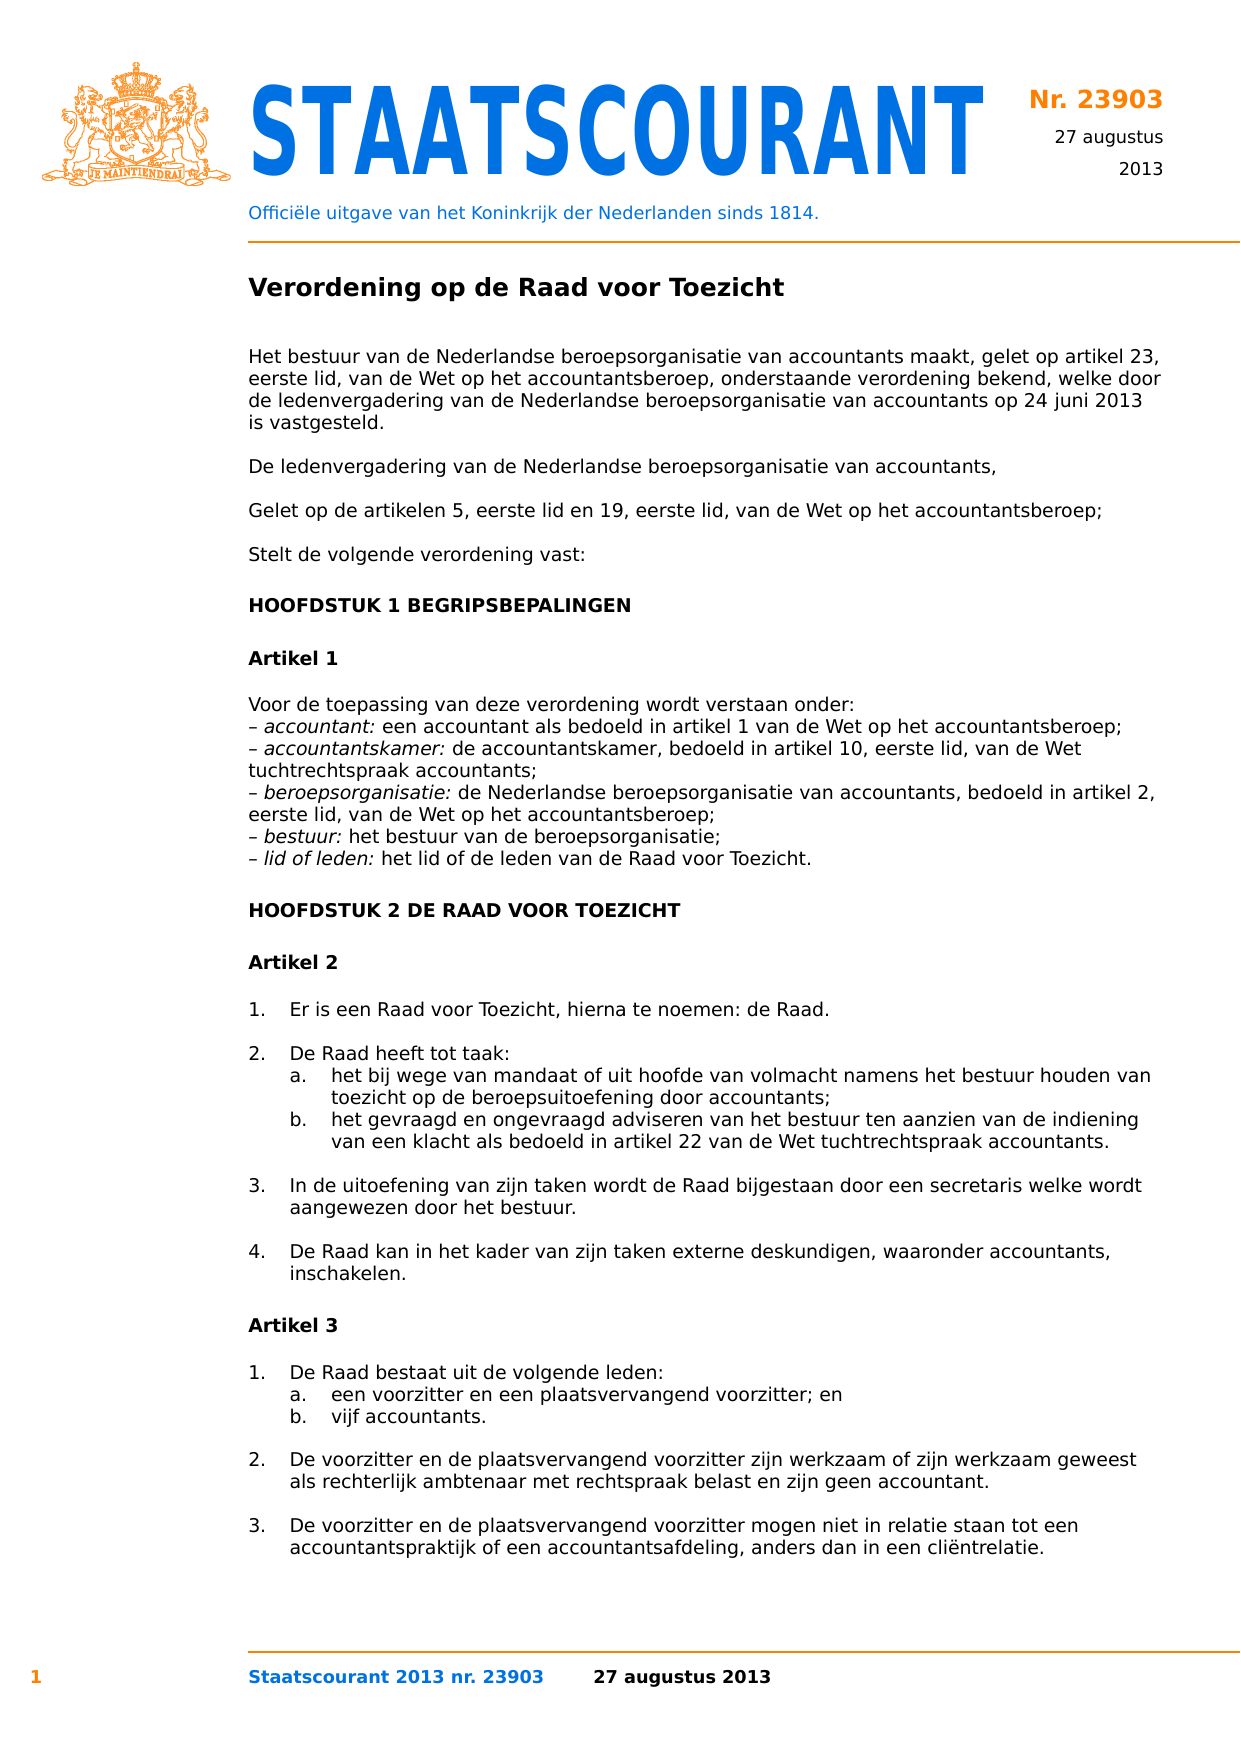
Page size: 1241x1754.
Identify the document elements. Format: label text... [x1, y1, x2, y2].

picture [41, 62, 231, 186]
text Stelt de volgende verordening vast: [248, 543, 1163, 565]
table_header Nr. 23903 [998, 62, 1240, 121]
table_cell Officiële uitgave van het Koninkrijk der Nederlanden sinds 1814. [248, 203, 1240, 241]
subtitle Artikel 3 [248, 1314, 1163, 1337]
text De ledenvergadering van de Nederlandse beroepsorganisatie van accountants, [248, 456, 1163, 478]
text – accountantskamer: de accountantskamer, bedoeld in artikel 10, eerste lid, van de Wet tuchtrechtspraak accountants; [248, 738, 1163, 782]
subtitle Artikel 1 [248, 647, 1163, 669]
text 3. De voorzitter en de plaatsvervangend voorzitter mogen niet in relatie staan tot een accountantspraktijk of een accountantsafdeling, anders dan in een cliëntrelatie. [248, 1515, 1163, 1559]
text Het bestuur van de Nederlandse beroepsorganisatie van accountants maakt, gelet op artikel 23, eerste lid, van de Wet op het accountantsberoep, onderstaande verordening bekend, welke door de ledenvergadering van de Nederlandse beroepsorganisatie van accountants op 24 juni 2013 is vastgesteld. [248, 346, 1163, 434]
table_header STAATSCOURANT [248, 62, 998, 203]
subtitle Verordening op de Raad voor Toezicht [248, 273, 1163, 302]
subtitle HOOFDSTUK 2 DE RAAD VOOR TOEZICHT [248, 900, 1163, 922]
table_header [25, 62, 248, 241]
text 2. De voorzitter en de plaatsvervangend voorzitter zijn werkzaam of zijn werkzaam geweest als rechterlijk ambtenaar met rechtspraak belast en zijn geen accountant. [248, 1449, 1163, 1493]
text – beroepsorganisatie: de Nederlandse beroepsorganisatie van accountants, bedoeld in artikel 2, eerste lid, van de Wet op het accountantsberoep; [248, 782, 1163, 826]
text b. het gevraagd en ongevraagd adviseren van het bestuur ten aanzien van de indiening van een klacht als bedoeld in artikel 22 van de Wet tuchtrechtspraak accountants. [289, 1109, 1163, 1153]
text Gelet op de artikelen 5, eerste lid en 19, eerste lid, van de Wet op het accountantsberoep; [248, 499, 1163, 522]
text 3. In de uitoefening van zijn taken wordt de Raad bijgestaan door een secretaris welke wordt aangewezen door het bestuur. [248, 1175, 1163, 1219]
text 2. De Raad heeft tot taak: [248, 1043, 1163, 1065]
text – accountant: een accountant als bedoeld in artikel 1 van de Wet op het accountantsberoep; [248, 716, 1163, 738]
text – lid of leden: het lid of de leden van de Raad voor Toezicht. [248, 848, 1163, 870]
text – bestuur: het bestuur van de beroepsorganisatie; [248, 826, 1163, 848]
text Voor de toepassing van deze verordening wordt verstaan onder: [248, 694, 1163, 716]
table_cell 2013 [998, 153, 1240, 203]
text 4. De Raad kan in het kader van zijn taken externe deskundigen, waaronder accountants, inschakelen. [248, 1241, 1163, 1284]
table_cell 27 augustus [998, 121, 1240, 153]
text b. vijf accountants. [289, 1406, 1163, 1427]
text 1. De Raad bestaat uit de volgende leden: [248, 1362, 1163, 1383]
text 1. Er is een Raad voor Toezicht, hierna te noemen: de Raad. [248, 999, 1163, 1021]
subtitle Artikel 2 [248, 952, 1163, 974]
text a. het bij wege van mandaat of uit hoofde van volmacht namens het bestuur houden van toezicht op de beroepsuitoefening door accountants; [289, 1065, 1163, 1109]
text a. een voorzitter en een plaatsvervangend voorzitter; en [289, 1383, 1163, 1406]
subtitle HOOFDSTUK 1 BEGRIPSBEPALINGEN [248, 595, 1163, 617]
